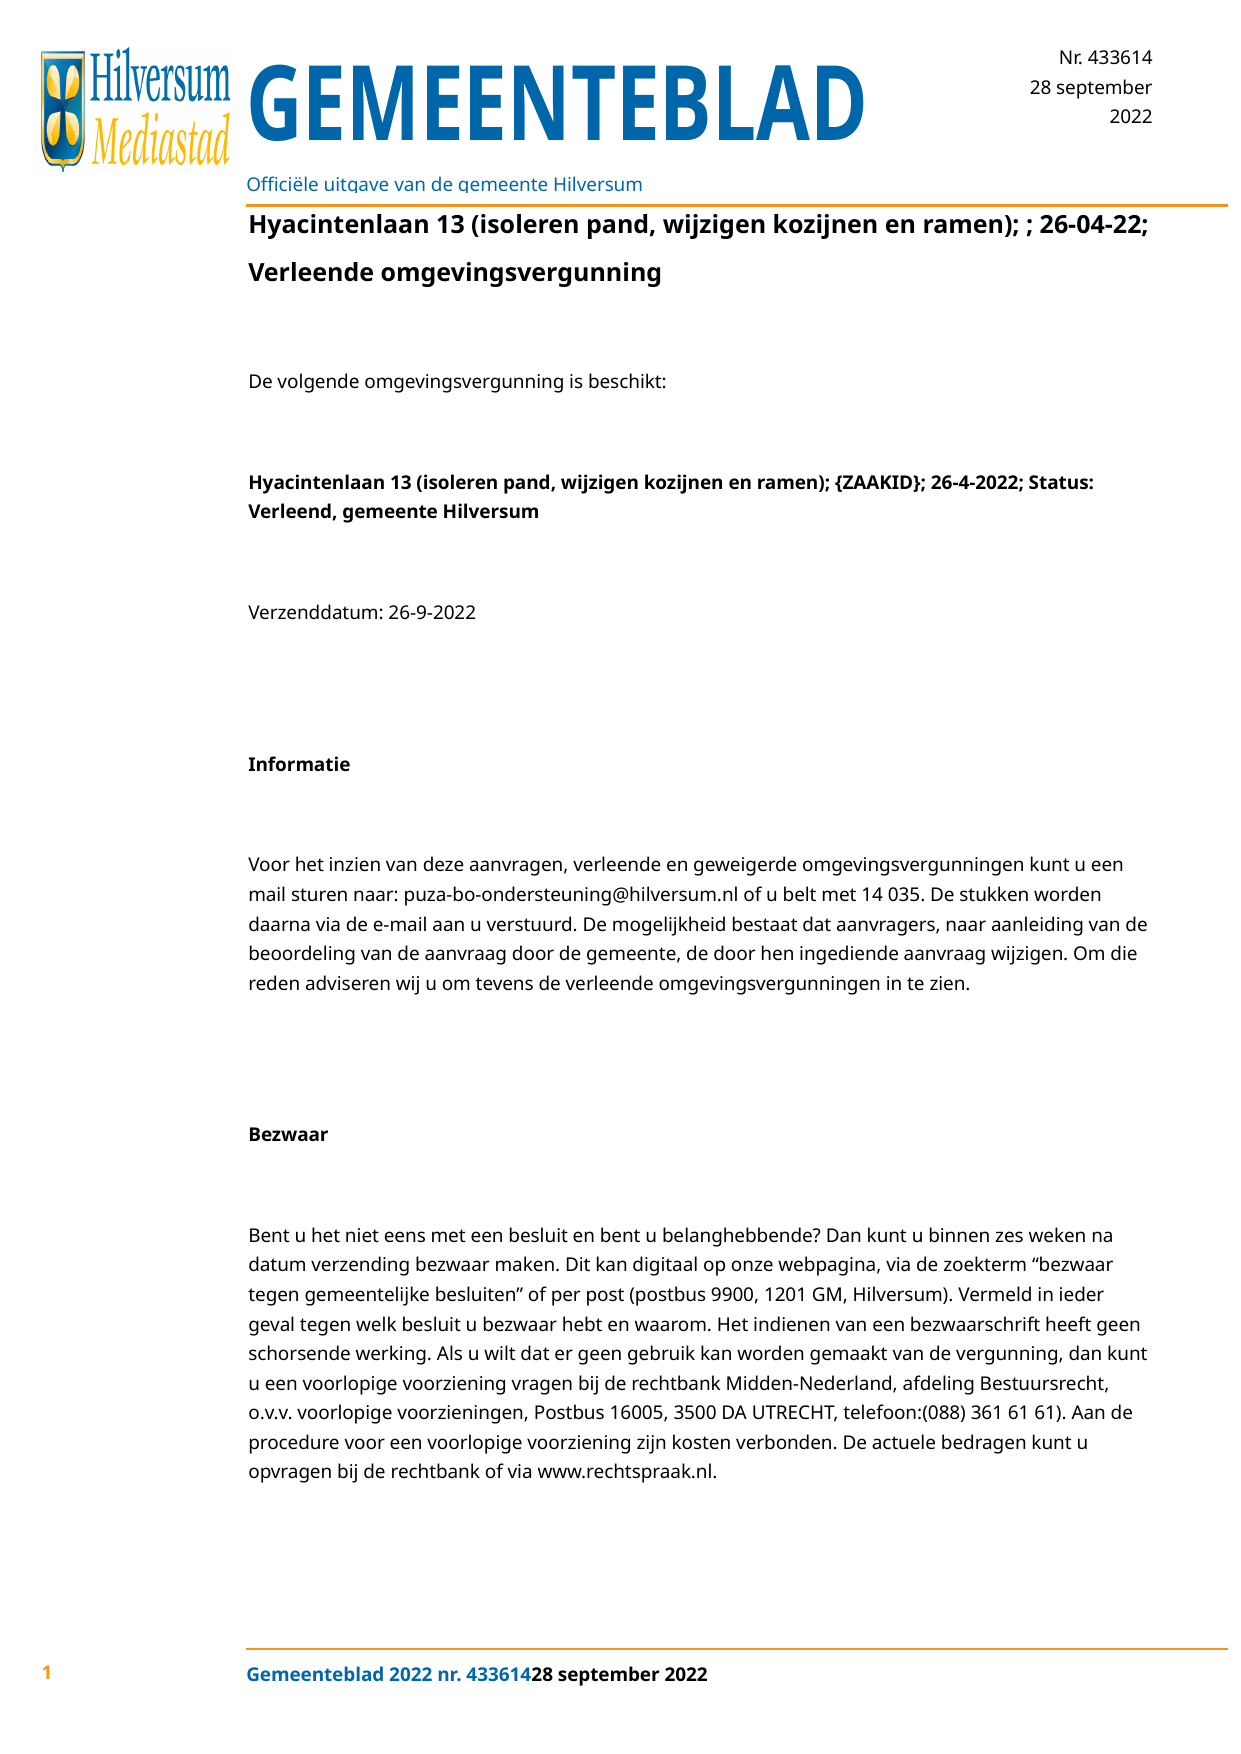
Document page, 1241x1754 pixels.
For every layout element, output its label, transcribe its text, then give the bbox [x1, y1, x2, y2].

text De volgende omgevingsvergunning is beschikt: [248, 368, 1152, 394]
text Informatie [248, 751, 1152, 777]
picture [41, 47, 231, 172]
text Hyacintenlaan 13 (isoleren pand, wijzigen kozijnen en ramen); {ZAAKID}; 26-4-2022; Status: Verleend, gemeente Hilversum [248, 469, 1152, 524]
text Bezwaar [248, 1121, 1152, 1147]
text Voor het inzien van deze aanvragen, verleende en geweigerde omgevingsvergunningen kunt u een mail sturen naar: puza-bo-ondersteuning@hilversum.nl of u belt met 14 035. De stukken worden daarna via de e-mail aan u verstuurd. De mogelijkheid bestaat dat aanvragers, naar aanleiding van de beoordeling van de aanvraag door de gemeente, de door hen ingediende aanvraag wijzigen. Om die reden adviseren wij u om tevens de verleende omgevingsvergunningen in te zien. [248, 852, 1152, 996]
text Hyacintenlaan 13 (isoleren pand, wijzigen kozijnen en ramen); ; 26-04-22; Verleende omgevingsvergunning [248, 207, 1152, 288]
text Verzenddatum: 26-9-2022 [248, 599, 1152, 625]
text Bent u het niet eens met een besluit en bent u belanghebbende? Dan kunt u binnen zes weken na datum verzending bezwaar maken. Dit kan digitaal op onze webpagina, via de zoekterm “bezwaar tegen gemeentelijke besluiten” of per post (postbus 9900, 1201 GM, Hilversum). Vermeld in ieder geval tegen welk besluit u bezwaar hebt en waarom. Het indienen van een bezwaarschrift heeft geen schorsende werking. Als u wilt dat er geen gebruik kan worden gemaakt van de vergunning, dan kunt u een voorlopige voorziening vragen bij de rechtbank Midden-Nederland, afdeling Bestuursrecht, o.v.v. voorlopige voorzieningen, Postbus 16005, 3500 DA UTRECHT, telefoon:(088) 361 61 61). Aan de procedure voor een voorlopige voorziening zijn kosten verbonden. De actuele bedragen kunt u opvragen bij de rechtbank of via www.rechtspraak.nl. [248, 1222, 1152, 1484]
